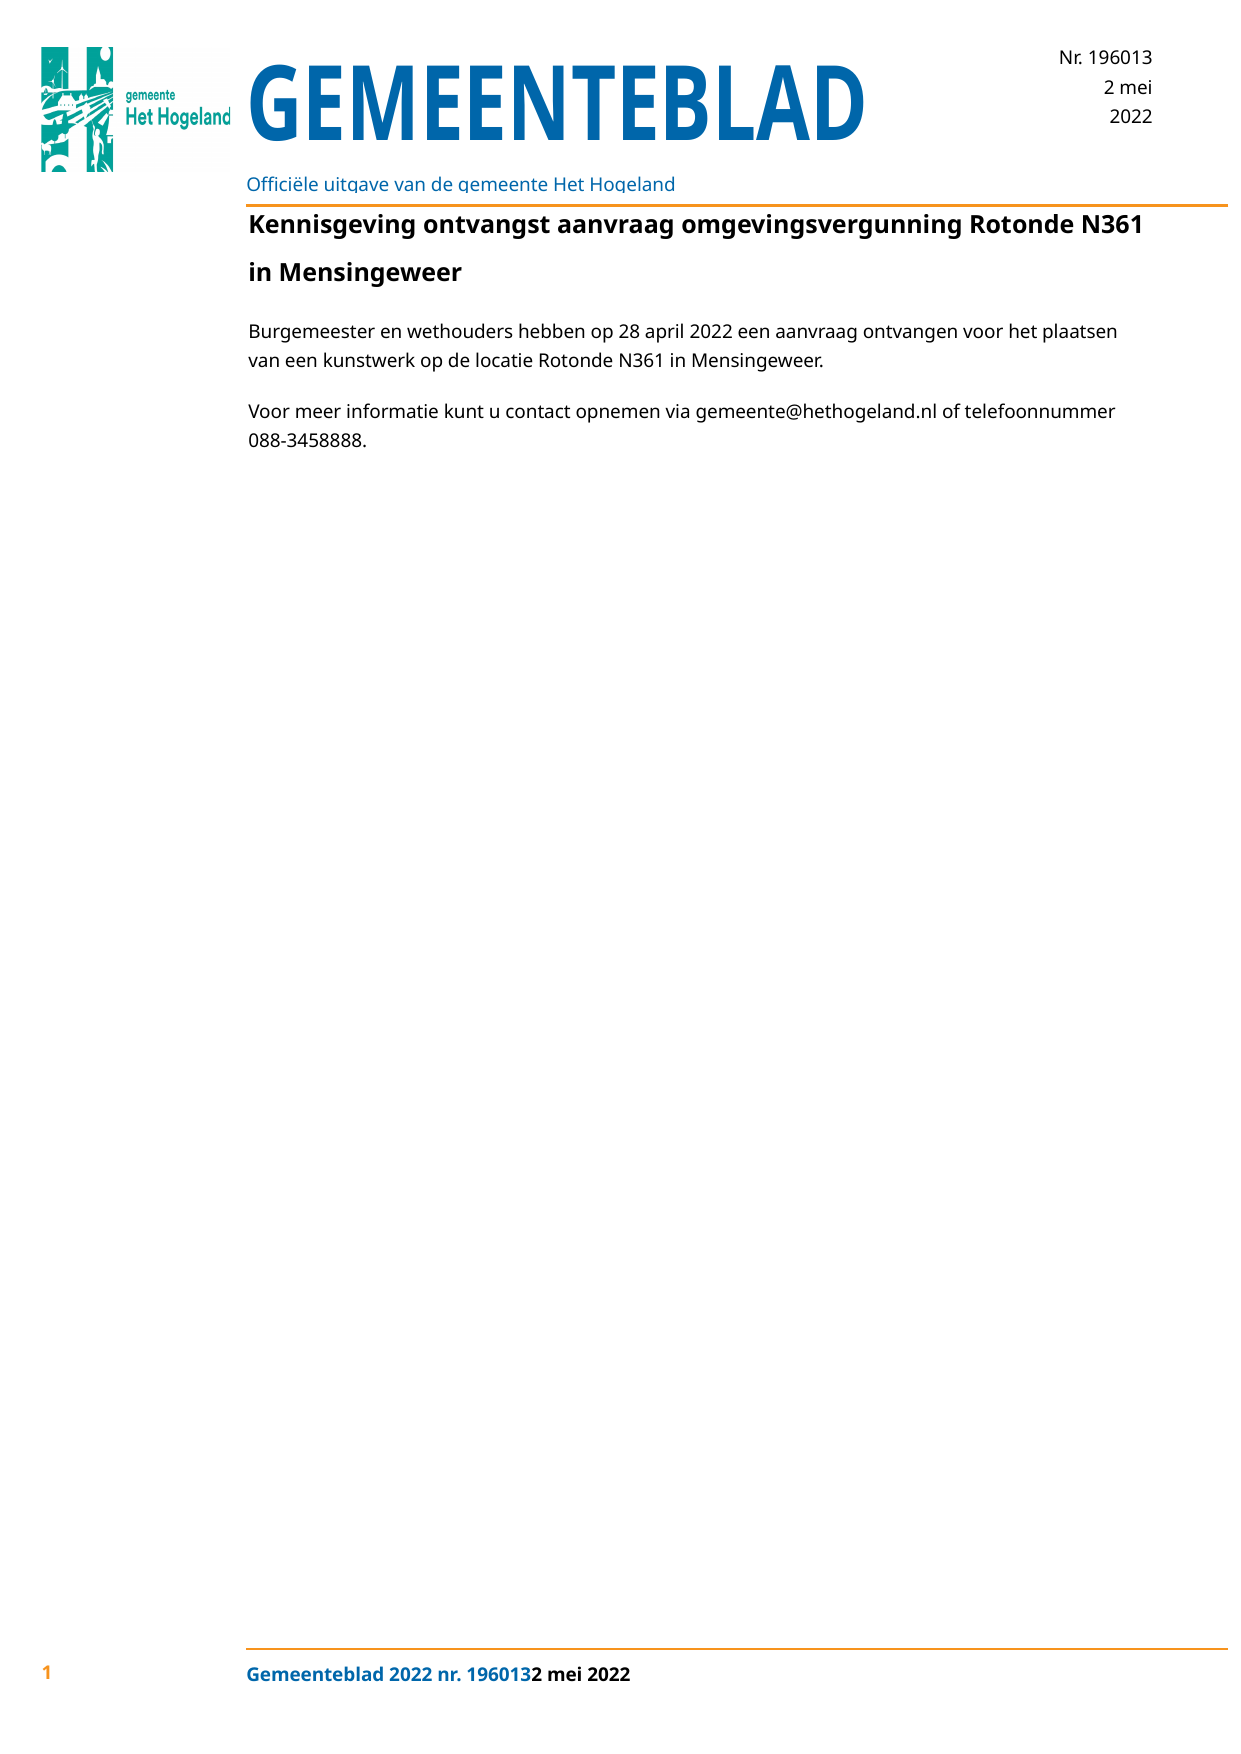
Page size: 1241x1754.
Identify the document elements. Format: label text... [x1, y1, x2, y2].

text Burgemeester en wethouders hebben op 28 april 2022 een aanvraag ontvangen voor het plaatsen van een kunstwerk op de locatie Rotonde N361 in Mensingeweer. [248, 318, 1152, 373]
picture [41, 47, 231, 172]
text Voor meer informatie kunt u contact opnemen via gemeente@hethogeland.nl of telefoonnummer 088-3458888. [248, 398, 1152, 453]
text Kennisgeving ontvangst aanvraag omgevingsvergunning Rotonde N361 in Mensingeweer [248, 207, 1152, 288]
